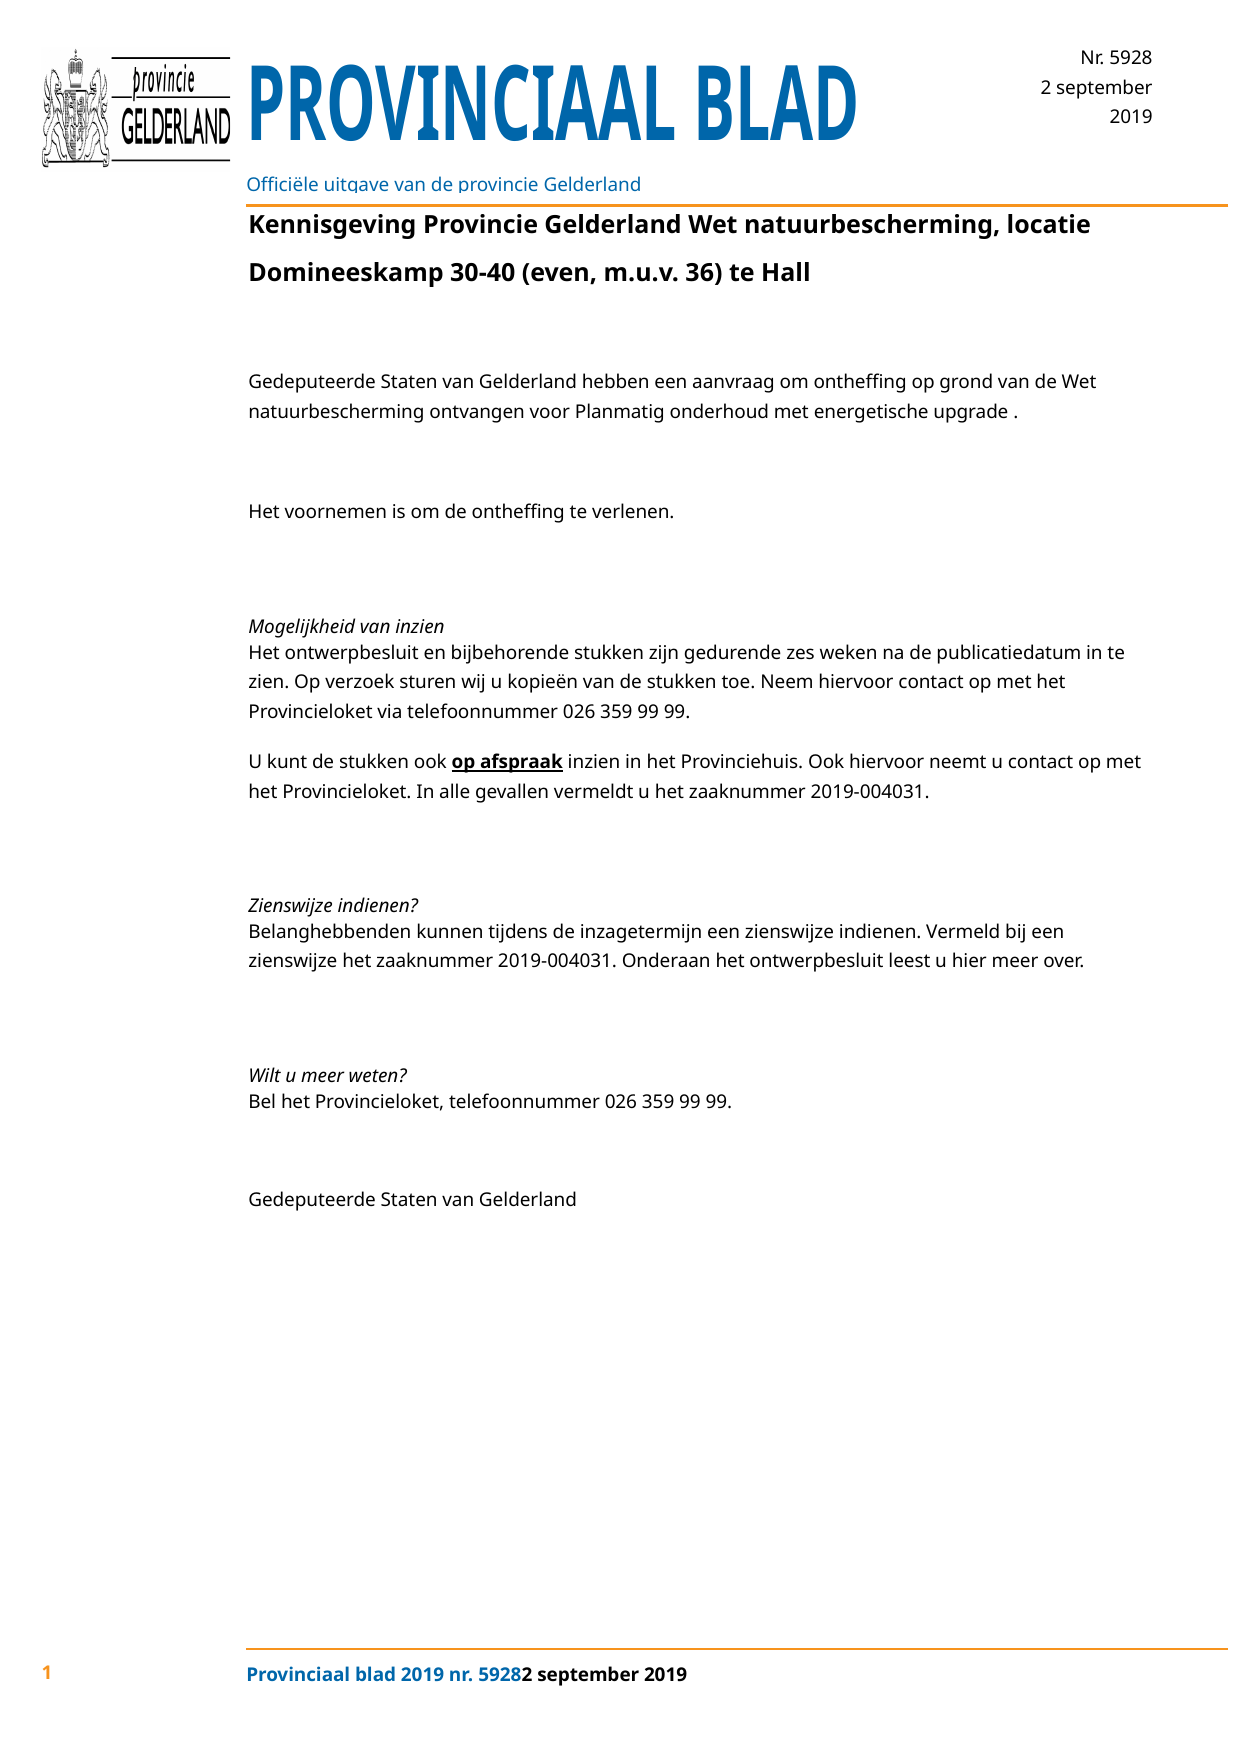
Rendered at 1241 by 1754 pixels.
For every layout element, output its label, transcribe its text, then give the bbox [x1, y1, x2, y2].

text Mogelijkheid van inzien [248, 613, 1152, 639]
text U kunt de stukken ook op afspraak inzien in het Provinciehuis. Ook hiervoor neemt u contact op met het Provincieloket. In alle gevallen vermeldt u het zaaknummer 2019-004031. [248, 748, 1152, 804]
text Belanghebbenden kunnen tijdens de inzagetermijn een zienswijze indienen. Vermeld bij een zienswijze het zaaknummer 2019-004031. Onderaan het ontwerpbesluit leest u hier meer over. [248, 918, 1152, 973]
text Het ontwerpbesluit en bijbehorende stukken zijn gedurende zes weken na de publicatiedatum in te zien. Op verzoek sturen wij u kopieën van de stukken toe. Neem hiervoor contact op met het Provincieloket via telefoonnummer 026 359 99 99. [248, 639, 1152, 724]
text Kennisgeving Provincie Gelderland Wet natuurbescherming, locatie Domineeskamp 30-40 (even, m.u.v. 36) te Hall [248, 207, 1152, 288]
text Gedeputeerde Staten van Gelderland [248, 1186, 1152, 1212]
text Wilt u meer weten? [248, 1062, 1152, 1088]
text Het voornemen is om de ontheffing te verlenen. [248, 499, 1152, 524]
text Bel het Provincieloket, telefoonnummer 026 359 99 99. [248, 1088, 1152, 1113]
text Gedeputeerde Staten van Gelderland hebben een aanvraag om ontheffing op grond van de Wet natuurbescherming ontvangen voor Planmatig onderhoud met energetische upgrade . [248, 368, 1152, 424]
picture [41, 47, 231, 172]
text Zienswijze indienen? [248, 892, 1152, 918]
